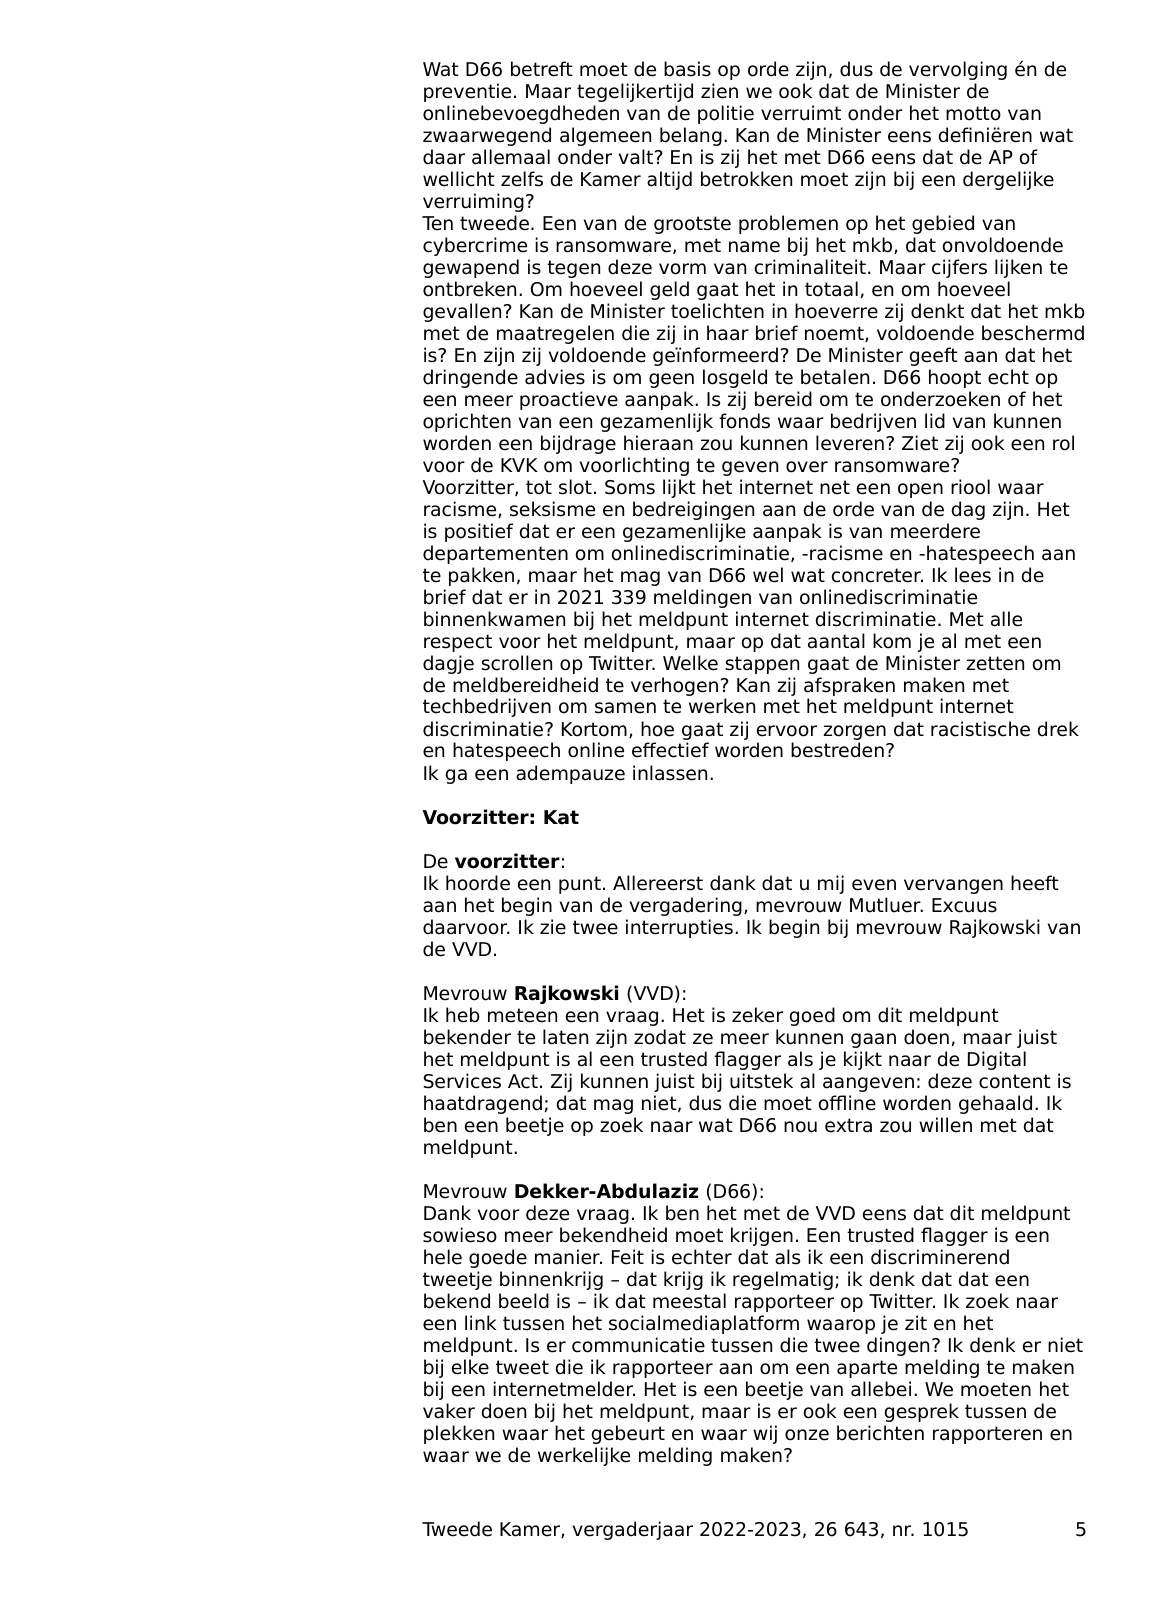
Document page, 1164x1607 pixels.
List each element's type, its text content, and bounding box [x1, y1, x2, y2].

subtitle Voorzitter: Kat [422, 807, 1087, 828]
text Dank voor deze vraag. Ik ben het met de VVD eens dat dit meldpunt sowieso meer bekendheid moet krijgen. Een trusted flagger is een hele goede manier. Feit is echter dat als ik een discriminerend tweetje binnenkrijg – dat krijg ik regelmatig; ik denk dat dat een bekend beeld is – ik dat meestal rapporteer op Twitter. Ik zoek naar een link tussen het socialmediaplatform waarop je zit en het meldpunt. Is er communicatie tussen die twee dingen? Ik denk er niet bij elke tweet die ik rapporteer aan om een aparte melding te maken bij een internetmelder. Het is een beetje van allebei. We moeten het vaker doen bij het meldpunt, maar is er ook een gesprek tussen de plekken waar het gebeurt en waar wij onze berichten rapporteren en waar we de werkelijke melding maken? [422, 1203, 1087, 1467]
text Mevrouw Dekker-Abdulaziz (D66): [422, 1181, 1087, 1203]
text Wat D66 betreft moet de basis op orde zijn, dus de vervolging én de preventie. Maar tegelijkertijd zien we ook dat de Minister de onlinebevoegdheden van de politie verruimt onder het motto van zwaarwegend algemeen belang. Kan de Minister eens definiëren wat daar allemaal onder valt? En is zij het met D66 eens dat de AP of wellicht zelfs de Kamer altijd betrokken moet zijn bij een dergelijke verruiming? [422, 59, 1087, 213]
text Ik heb meteen een vraag. Het is zeker goed om dit meldpunt bekender te laten zijn zodat ze meer kunnen gaan doen, maar juist het meldpunt is al een trusted flagger als je kijkt naar de Digital Services Act. Zij kunnen juist bij uitstek al aangeven: deze content is haatdragend; dat mag niet, dus die moet offline worden gehaald. Ik ben een beetje op zoek naar wat D66 nou extra zou willen met dat meldpunt. [422, 1005, 1087, 1159]
text Ik hoorde een punt. Allereerst dank dat u mij even vervangen heeft aan het begin van de vergadering, mevrouw Mutluer. Excuus daarvoor. Ik zie twee interrupties. Ik begin bij mevrouw Rajkowski van de VVD. [422, 873, 1087, 961]
text De voorzitter: [422, 851, 1087, 873]
text Voorzitter, tot slot. Soms lijkt het internet net een open riool waar racisme, seksisme en bedreigingen aan de orde van de dag zijn. Het is positief dat er een gezamenlijke aanpak is van meerdere departementen om onlinediscriminatie, -racisme en -hatespeech aan te pakken, maar het mag van D66 wel wat concreter. Ik lees in de brief dat er in 2021 339 meldingen van onlinediscriminatie binnenkwamen bij het meldpunt internet discriminatie. Met alle respect voor het meldpunt, maar op dat aantal kom je al met een dagje scrollen op Twitter. Welke stappen gaat de Minister zetten om de meldbereidheid te verhogen? Kan zij afspraken maken met techbedrijven om samen te werken met het meldpunt internet discriminatie? Kortom, hoe gaat zij ervoor zorgen dat racistische drek en hatespeech online effectief worden bestreden? [422, 477, 1087, 762]
text Mevrouw Rajkowski (VVD): [422, 983, 1087, 1005]
text Ten tweede. Een van de grootste problemen op het gebied van cybercrime is ransomware, met name bij het mkb, dat onvoldoende gewapend is tegen deze vorm van criminaliteit. Maar cijfers lijken te ontbreken. Om hoeveel geld gaat het in totaal, en om hoeveel gevallen? Kan de Minister toelichten in hoeverre zij denkt dat het mkb met de maatregelen die zij in haar brief noemt, voldoende beschermd is? En zijn zij voldoende geïnformeerd? De Minister geeft aan dat het dringende advies is om geen losgeld te betalen. D66 hoopt echt op een meer proactieve aanpak. Is zij bereid om te onderzoeken of het oprichten van een gezamenlijk fonds waar bedrijven lid van kunnen worden een bijdrage hieraan zou kunnen leveren? Ziet zij ook een rol voor de KVK om voorlichting te geven over ransomware? [422, 213, 1087, 477]
text Ik ga een adempauze inlassen. [422, 762, 1087, 784]
